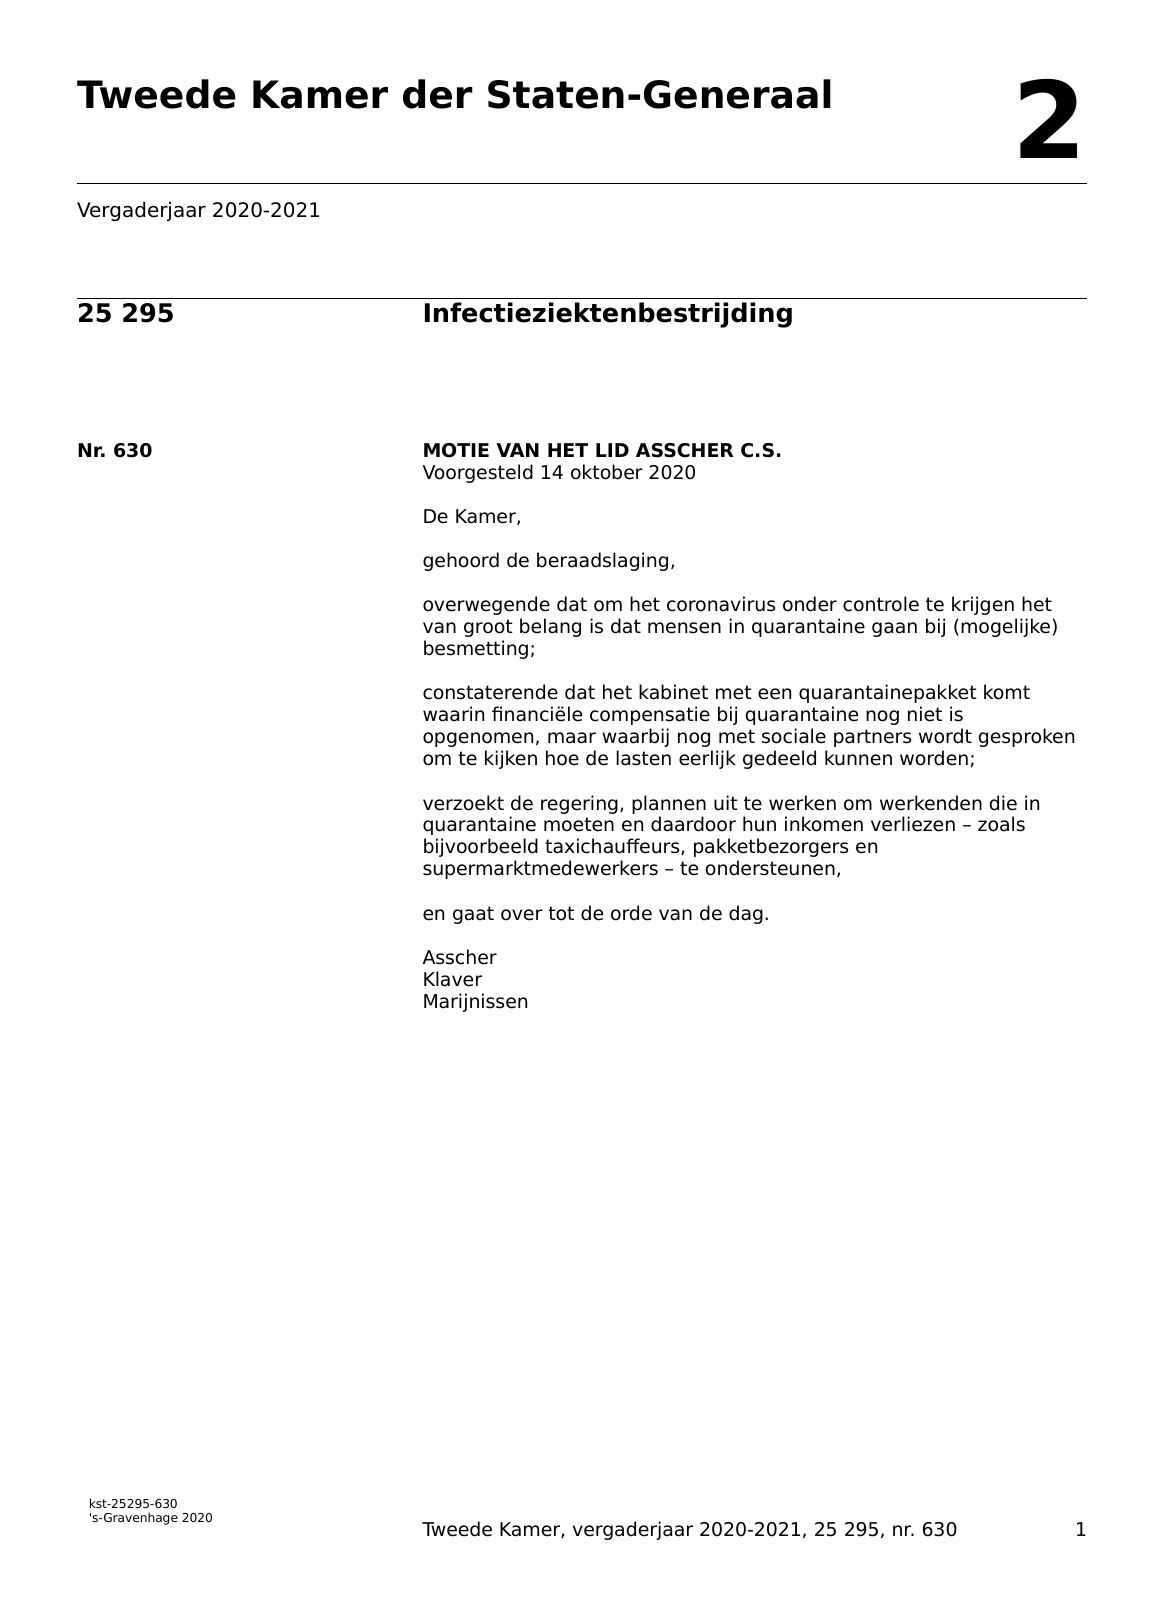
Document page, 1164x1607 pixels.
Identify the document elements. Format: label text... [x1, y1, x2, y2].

text gehoord de beraadslaging, [422, 550, 1087, 572]
text Voorgesteld 14 oktober 2020 [422, 462, 1087, 484]
text Klaver [422, 969, 1087, 991]
text De Kamer, [422, 506, 1087, 528]
text Marijnissen [422, 991, 1087, 1013]
text 's-Gravenhage 2020 [88, 1511, 323, 1525]
text en gaat over tot de orde van de dag. [422, 902, 1087, 924]
text overwegende dat om het coronavirus onder controle te krijgen het van groot belang is dat mensen in quarantaine gaan bij (mogelijke) besmetting; [422, 594, 1087, 660]
table_header 2 [886, 59, 1087, 183]
text Asscher [422, 947, 1087, 969]
subtitle Nr. 630 MOTIE VAN HET LID ASSCHER C.S. [77, 440, 1087, 462]
table_header Tweede Kamer der Staten-Generaal [77, 59, 886, 183]
text verzoekt de regering, plannen uit te werken om werkenden die in quarantaine moeten en daardoor hun inkomen verliezen – zoals bijvoorbeeld taxichauffeurs, pakketbezorgers en supermarktmedewerkers – te ondersteunen, [422, 792, 1087, 880]
text constaterende dat het kabinet met een quarantainepakket komt waarin financiële compensatie bij quarantaine nog niet is opgenomen, maar waarbij nog met sociale partners wordt gesproken om te kijken hoe de lasten eerlijk gedeeld kunnen worden; [422, 682, 1087, 770]
text kst-25295-630 [88, 1497, 323, 1511]
subtitle 25 295 Infectieziektenbestrijding [77, 299, 1087, 329]
table_cell Vergaderjaar 2020-2021 [77, 184, 1087, 298]
